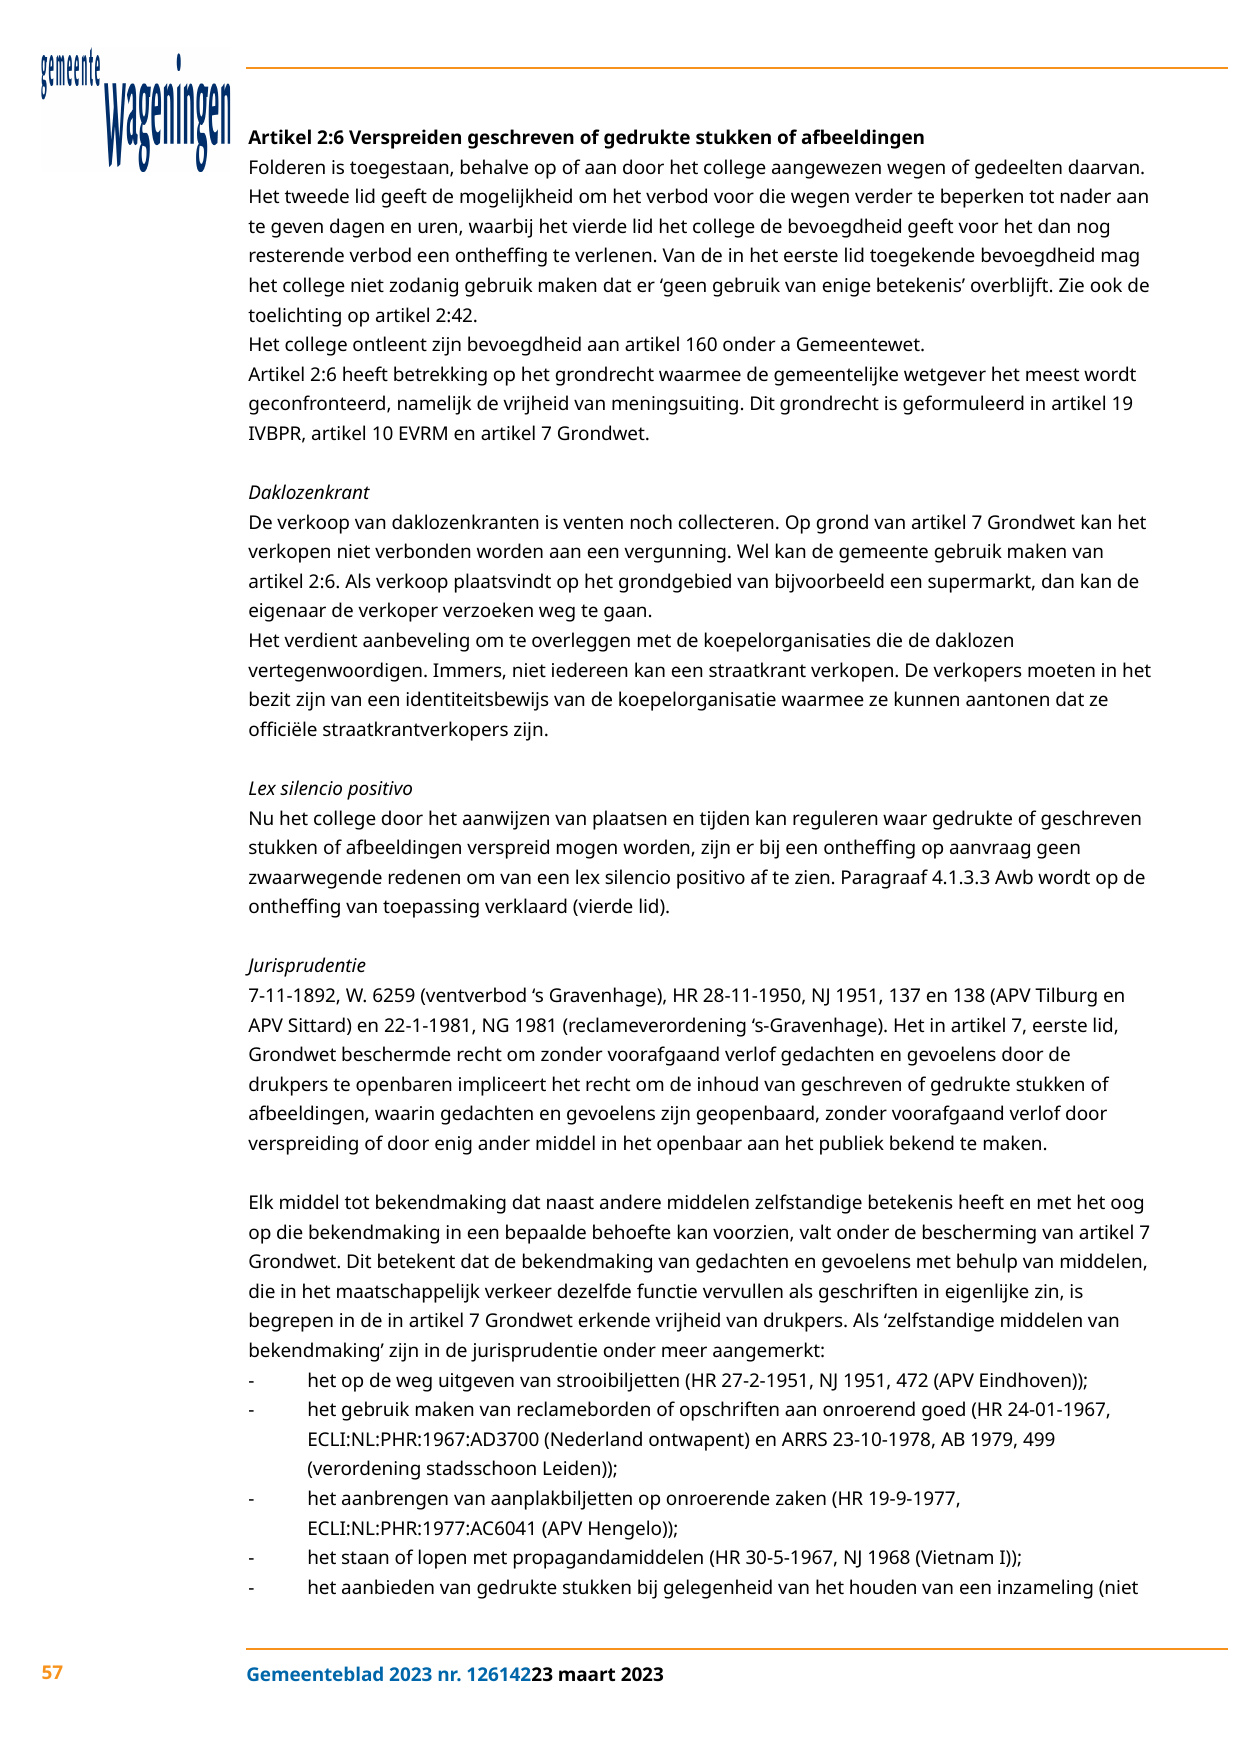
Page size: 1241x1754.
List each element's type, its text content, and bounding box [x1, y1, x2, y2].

list het gebruik maken van reclameborden of opschriften aan onroerend goed (HR 24-01-1967, ECLI:NL:PHR:1967:AD3700 (Nederland ontwapent) en ARRS 23-10-1978, AB 1979, 499 (verordening stadsschoon Leiden)); [248, 1396, 1152, 1481]
text Lex silencio positivo [248, 775, 1152, 801]
text Elk middel tot bekendmaking dat naast andere middelen zelfstandige betekenis heeft en met het oog op die bekendmaking in een bepaalde behoefte kan voorzien, valt onder de bescherming van artikel 7 Grondwet. Dit betekent dat de bekendmaking van gedachten en gevoelens met behulp van middelen, die in het maatschappelijk verkeer dezelfde functie vervullen als geschriften in eigenlijke zin, is begrepen in de in artikel 7 Grondwet erkende vrijheid van drukpers. Als ‘zelfstandige middelen van bekendmaking’ zijn in de jurisprudentie onder meer aangemerkt: [248, 1189, 1152, 1363]
text Nu het college door het aanwijzen van plaatsen en tijden kan reguleren waar gedrukte of geschreven stukken of afbeeldingen verspreid mogen worden, zijn er bij een ontheffing op aanvraag geen zwaarwegende redenen om van een lex silencio positivo af te zien. Paragraaf 4.1.3.3 Awb wordt op de ontheffing van toepassing verklaard (vierde lid). [248, 805, 1152, 919]
list het aanbrengen van aanplakbiljetten op onroerende zaken (HR 19-9-1977, ECLI:NL:PHR:1977:AC6041 (APV Hengelo)); [248, 1485, 1152, 1541]
text Artikel 2:6 heeft betrekking op het grondrecht waarmee de gemeentelijke wetgever het meest wordt geconfronteerd, namelijk de vrijheid van meningsuiting. Dit grondrecht is geformuleerd in artikel 19 IVBPR, artikel 10 EVRM en artikel 7 Grondwet. [248, 361, 1152, 446]
list het op de weg uitgeven van strooibiljetten (HR 27-2-1951, NJ 1951, 472 (APV Eindhoven)); [248, 1367, 1152, 1393]
text Het verdient aanbeveling om te overleggen met de koepelorganisaties die de daklozen vertegenwoordigen. Immers, niet iedereen kan een straatkrant verkopen. De verkopers moeten in het bezit zijn van een identiteitsbewijs van de koepelorganisatie waarmee ze kunnen aantonen dat ze officiële straatkrantverkopers zijn. [248, 627, 1152, 742]
list het aanbieden van gedrukte stukken bij gelegenheid van het houden van een inzameling (niet [248, 1574, 1152, 1600]
list het staan of lopen met propagandamiddelen (HR 30-5-1967, NJ 1968 (Vietnam I)); [248, 1544, 1152, 1570]
picture [41, 47, 231, 172]
text Daklozenkrant [248, 479, 1152, 505]
text 7-11-1892, W. 6259 (ventverbod ‘s Gravenhage), HR 28-11-1950, NJ 1951, 137 en 138 (APV Tilburg en APV Sittard) en 22-1-1981, NG 1981 (reclameverordening ‘s-Gravenhage). Het in artikel 7, eerste lid, Grondwet beschermde recht om zonder voorafgaand verlof gedachten en gevoelens door de drukpers te openbaren impliceert het recht om de inhoud van geschreven of gedrukte stukken of afbeeldingen, waarin gedachten en gevoelens zijn geopenbaard, zonder voorafgaand verlof door verspreiding of door enig ander middel in het openbaar aan het publiek bekend te maken. [248, 982, 1152, 1156]
text Het college ontleent zijn bevoegdheid aan artikel 160 onder a Gemeentewet. [248, 331, 1152, 357]
text Jurisprudentie [248, 953, 1152, 978]
text Artikel 2:6 Verspreiden geschreven of gedrukte stukken of afbeeldingen [248, 124, 1152, 150]
text De verkoop van daklozenkranten is venten noch collecteren. Op grond van artikel 7 Grondwet kan het verkopen niet verbonden worden aan een vergunning. Wel kan de gemeente gebruik maken van artikel 2:6. Als verkoop plaatsvindt op het grondgebied van bijvoorbeeld een supermarkt, dan kan de eigenaar de verkoper verzoeken weg te gaan. [248, 509, 1152, 623]
text Folderen is toegestaan, behalve op of aan door het college aangewezen wegen of gedeelten daarvan. Het tweede lid geeft de mogelijkheid om het verbod voor die wegen verder te beperken tot nader aan te geven dagen en uren, waarbij het vierde lid het college de bevoegdheid geeft voor het dan nog resterende verbod een ontheffing te verlenen. Van de in het eerste lid toegekende bevoegdheid mag het college niet zodanig gebruik maken dat er ‘geen gebruik van enige betekenis’ overblijft. Zie ook de toelichting op artikel 2:42. [248, 154, 1152, 328]
